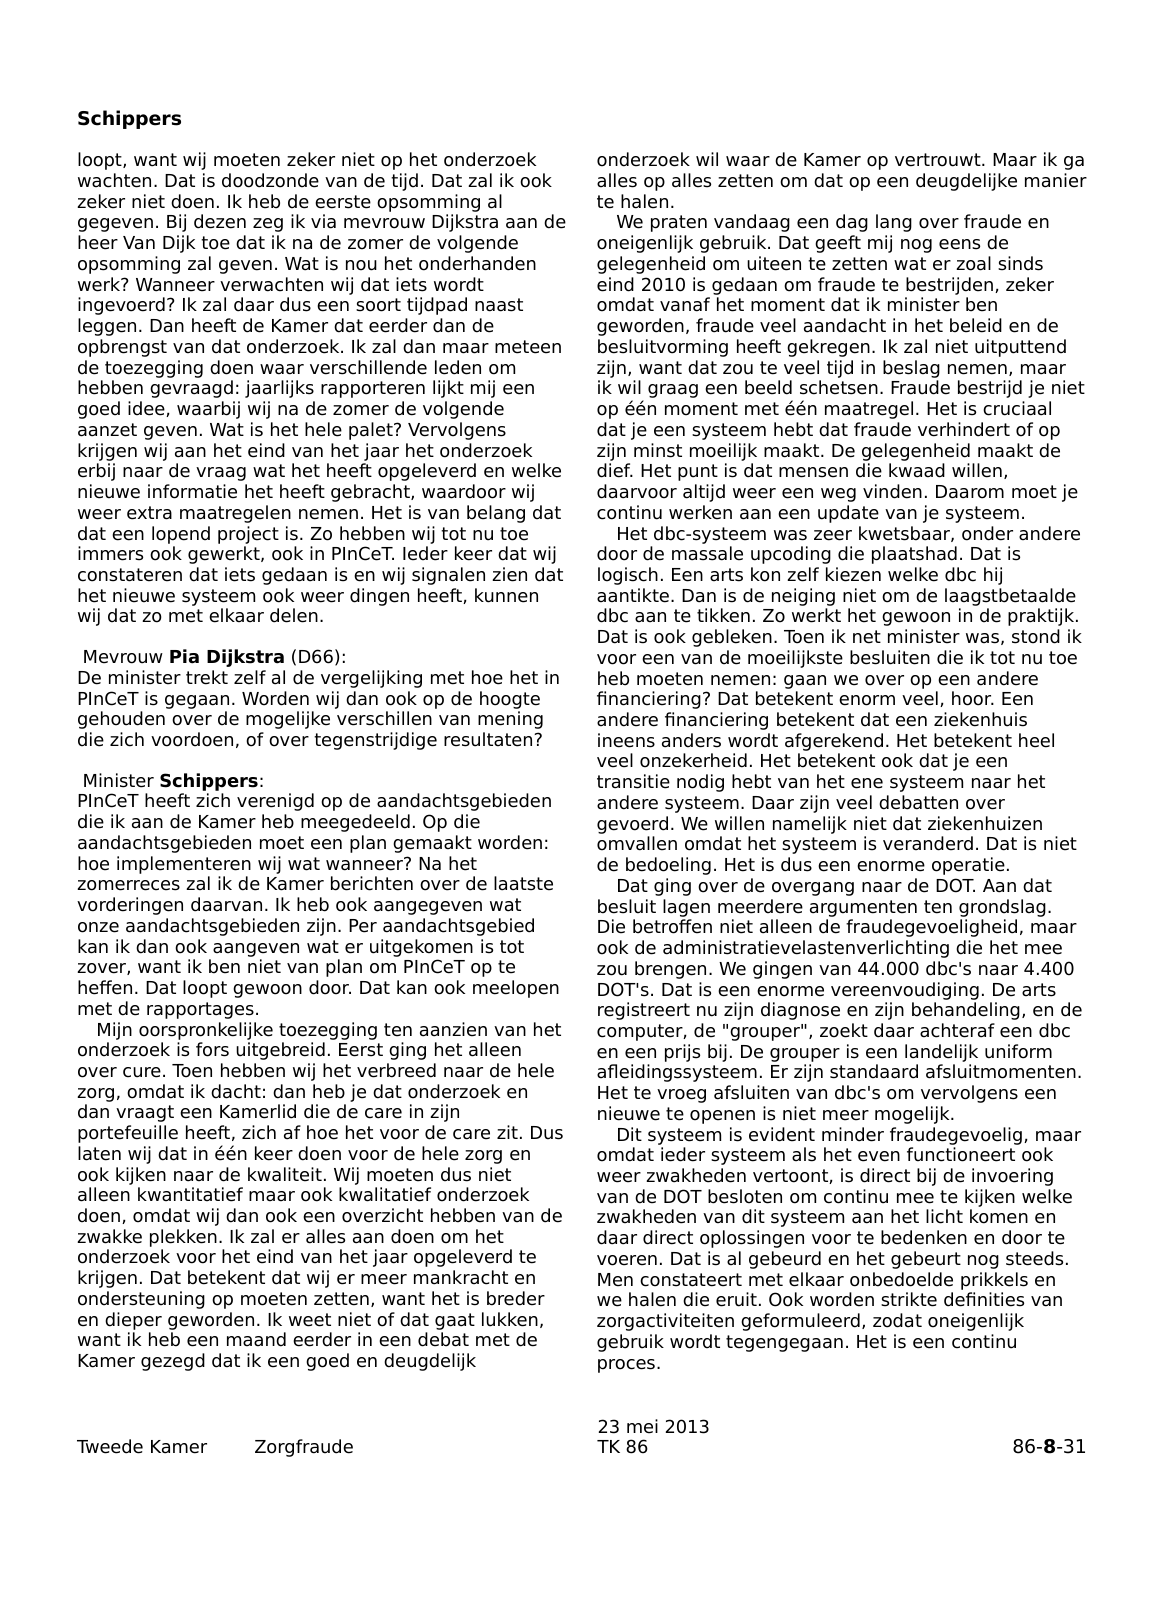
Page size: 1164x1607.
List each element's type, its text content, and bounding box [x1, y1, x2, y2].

text Het dbc-systeem was zeer kwetsbaar, onder andere door de massale upcoding die plaatshad. Dat is logisch. Een arts kon zelf kiezen welke dbc hij aantikte. Dan is de neiging niet om de laagstbetaalde dbc aan te tikken. Zo werkt het gewoon in de praktijk. Dat is ook gebleken. Toen ik net minister was, stond ik voor een van de moeilijkste besluiten die ik tot nu toe heb moeten nemen: gaan we over op een andere financiering? Dat betekent enorm veel, hoor. Een andere financiering betekent dat een ziekenhuis ineens anders wordt afgerekend. Het betekent heel veel onzekerheid. Het betekent ook dat je een transitie nodig hebt van het ene systeem naar het andere systeem. Daar zijn veel debatten over gevoerd. We willen namelijk niet dat ziekenhuizen omvallen omdat het systeem is veranderd. Dat is niet de bedoeling. Het is dus een enorme operatie. [596, 523, 1087, 876]
text Mevrouw Pia Dijkstra (D66): [77, 647, 567, 668]
text Minister Schippers: [77, 771, 567, 791]
text loopt, want wij moeten zeker niet op het onderzoek wachten. Dat is doodzonde van de tijd. Dat zal ik ook zeker niet doen. Ik heb de eerste opsomming al gegeven. Bij dezen zeg ik via mevrouw Dijkstra aan de heer Van Dijk toe dat ik na de zomer de volgende opsomming zal geven. Wat is nou het onderhanden werk? Wanneer verwachten wij dat iets wordt ingevoerd? Ik zal daar dus een soort tijdpad naast leggen. Dan heeft de Kamer dat eerder dan de opbrengst van dat onderzoek. Ik zal dan maar meteen de toezegging doen waar verschillende leden om hebben gevraagd: jaarlijks rapporteren lijkt mij een goed idee, waarbij wij na de zomer de volgende aanzet geven. Wat is het hele palet? Vervolgens krijgen wij aan het eind van het jaar het onderzoek erbij naar de vraag wat het heeft opgeleverd en welke nieuwe informatie het heeft gebracht, waardoor wij weer extra maatregelen nemen. Het is van belang dat dat een lopend project is. Zo hebben wij tot nu toe immers ook gewerkt, ook in PInCeT. Ieder keer dat wij constateren dat iets gedaan is en wij signalen zien dat het nieuwe systeem ook weer dingen heeft, kunnen wij dat zo met elkaar delen. [77, 150, 567, 627]
text onderzoek wil waar de Kamer op vertrouwt. Maar ik ga alles op alles zetten om dat op een deugdelijke manier te halen. [596, 150, 1087, 212]
text PInCeT heeft zich verenigd op de aandachtsgebieden die ik aan de Kamer heb meegedeeld. Op die aandachtsgebieden moet een plan gemaakt worden: hoe implementeren wij wat wanneer? Na het zomerreces zal ik de Kamer berichten over de laatste vorderingen daarvan. Ik heb ook aangegeven wat onze aandachtsgebieden zijn. Per aandachtsgebied kan ik dan ook aangeven wat er uitgekomen is tot zover, want ik ben niet van plan om PInCeT op te heffen. Dat loopt gewoon door. Dat kan ook meelopen met de rapportages. [77, 791, 567, 1019]
text De minister trekt zelf al de vergelijking met hoe het in PInCeT is gegaan. Worden wij dan ook op de hoogte gehouden over de mogelijke verschillen van mening die zich voordoen, of over tegenstrijdige resultaten? [77, 668, 567, 751]
text Dat ging over de overgang naar de DOT. Aan dat besluit lagen meerdere argumenten ten grondslag. Die betroffen niet alleen de fraudegevoeligheid, maar ook de administratievelastenverlichting die het mee zou brengen. We gingen van 44.000 dbc's naar 4.400 DOT's. Dat is een enorme vereenvoudiging. De arts registreert nu zijn diagnose en zijn behandeling, en de computer, de "grouper", zoekt daar achteraf een dbc en een prijs bij. De grouper is een landelijk uniform afleidingssysteem. Er zijn standaard afsluitmomenten. Het te vroeg afsluiten van dbc's om vervolgens een nieuwe te openen is niet meer mogelijk. [596, 876, 1087, 1124]
text We praten vandaag een dag lang over fraude en oneigenlijk gebruik. Dat geeft mij nog eens de gelegenheid om uiteen te zetten wat er zoal sinds eind 2010 is gedaan om fraude te bestrijden, zeker omdat vanaf het moment dat ik minister ben geworden, fraude veel aandacht in het beleid en de besluitvorming heeft gekregen. Ik zal niet uitputtend zijn, want dat zou te veel tijd in beslag nemen, maar ik wil graag een beeld schetsen. Fraude bestrijd je niet op één moment met één maatregel. Het is cruciaal dat je een systeem hebt dat fraude verhindert of op zijn minst moeilijk maakt. De gelegenheid maakt de dief. Het punt is dat mensen die kwaad willen, daarvoor altijd weer een weg vinden. Daarom moet je continu werken aan een update van je systeem. [596, 212, 1087, 523]
text Dit systeem is evident minder fraudegevoelig, maar omdat ieder systeem als het even functioneert ook weer zwakheden vertoont, is direct bij de invoering van de DOT besloten om continu mee te kijken welke zwakheden van dit systeem aan het licht komen en daar direct oplossingen voor te bedenken en door te voeren. Dat is al gebeurd en het gebeurt nog steeds. Men constateert met elkaar onbedoelde prikkels en we halen die eruit. Ook worden strikte definities van zorgactiviteiten geformuleerd, zodat oneigenlijk gebruik wordt tegengegaan. Het is een continu proces. [596, 1124, 1087, 1373]
text Mijn oorspronkelijke toezegging ten aanzien van het onderzoek is fors uitgebreid. Eerst ging het alleen over cure. Toen hebben wij het verbreed naar de hele zorg, omdat ik dacht: dan heb je dat onderzoek en dan vraagt een Kamerlid die de care in zijn portefeuille heeft, zich af hoe het voor de care zit. Dus laten wij dat in één keer doen voor de hele zorg en ook kijken naar de kwaliteit. Wij moeten dus niet alleen kwantitatief maar ook kwalitatief onderzoek doen, omdat wij dan ook een overzicht hebben van de zwakke plekken. Ik zal er alles aan doen om het onderzoek voor het eind van het jaar opgeleverd te krijgen. Dat betekent dat wij er meer mankracht en ondersteuning op moeten zetten, want het is breder en dieper geworden. Ik weet niet of dat gaat lukken, want ik heb een maand eerder in een debat met de Kamer gezegd dat ik een goed en deugdelijk [77, 1019, 567, 1372]
